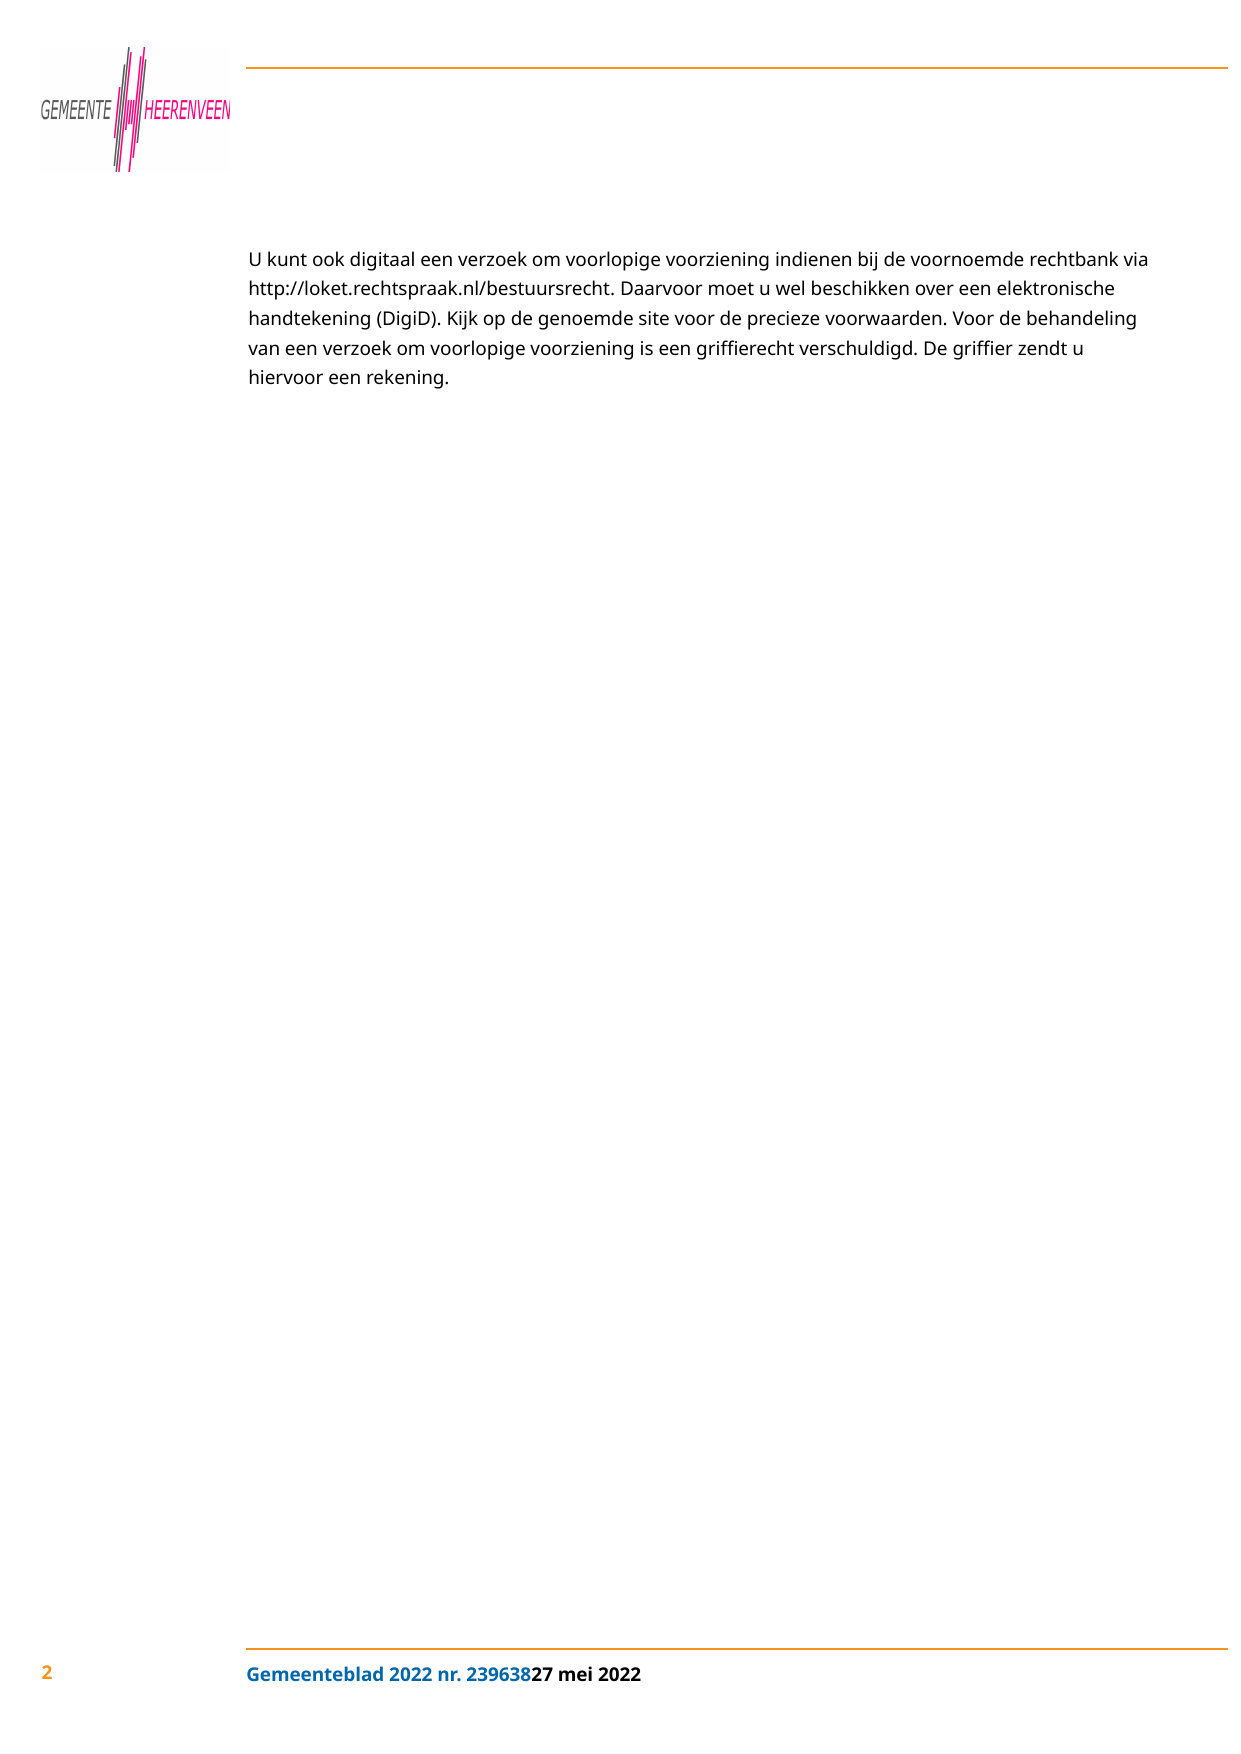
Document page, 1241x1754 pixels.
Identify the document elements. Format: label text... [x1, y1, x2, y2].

text U kunt ook digitaal een verzoek om voorlopige voorziening indienen bij de voornoemde rechtbank via http://loket.rechtspraak.nl/bestuursrecht. Daarvoor moet u wel beschikken over een elektronische handtekening (DigiD). Kijk op de genoemde site voor de precieze voorwaarden. Voor de behandeling van een verzoek om voorlopige voorziening is een griffierecht verschuldigd. De griffier zendt u hiervoor een rekening. [248, 246, 1152, 390]
picture [41, 47, 231, 172]
